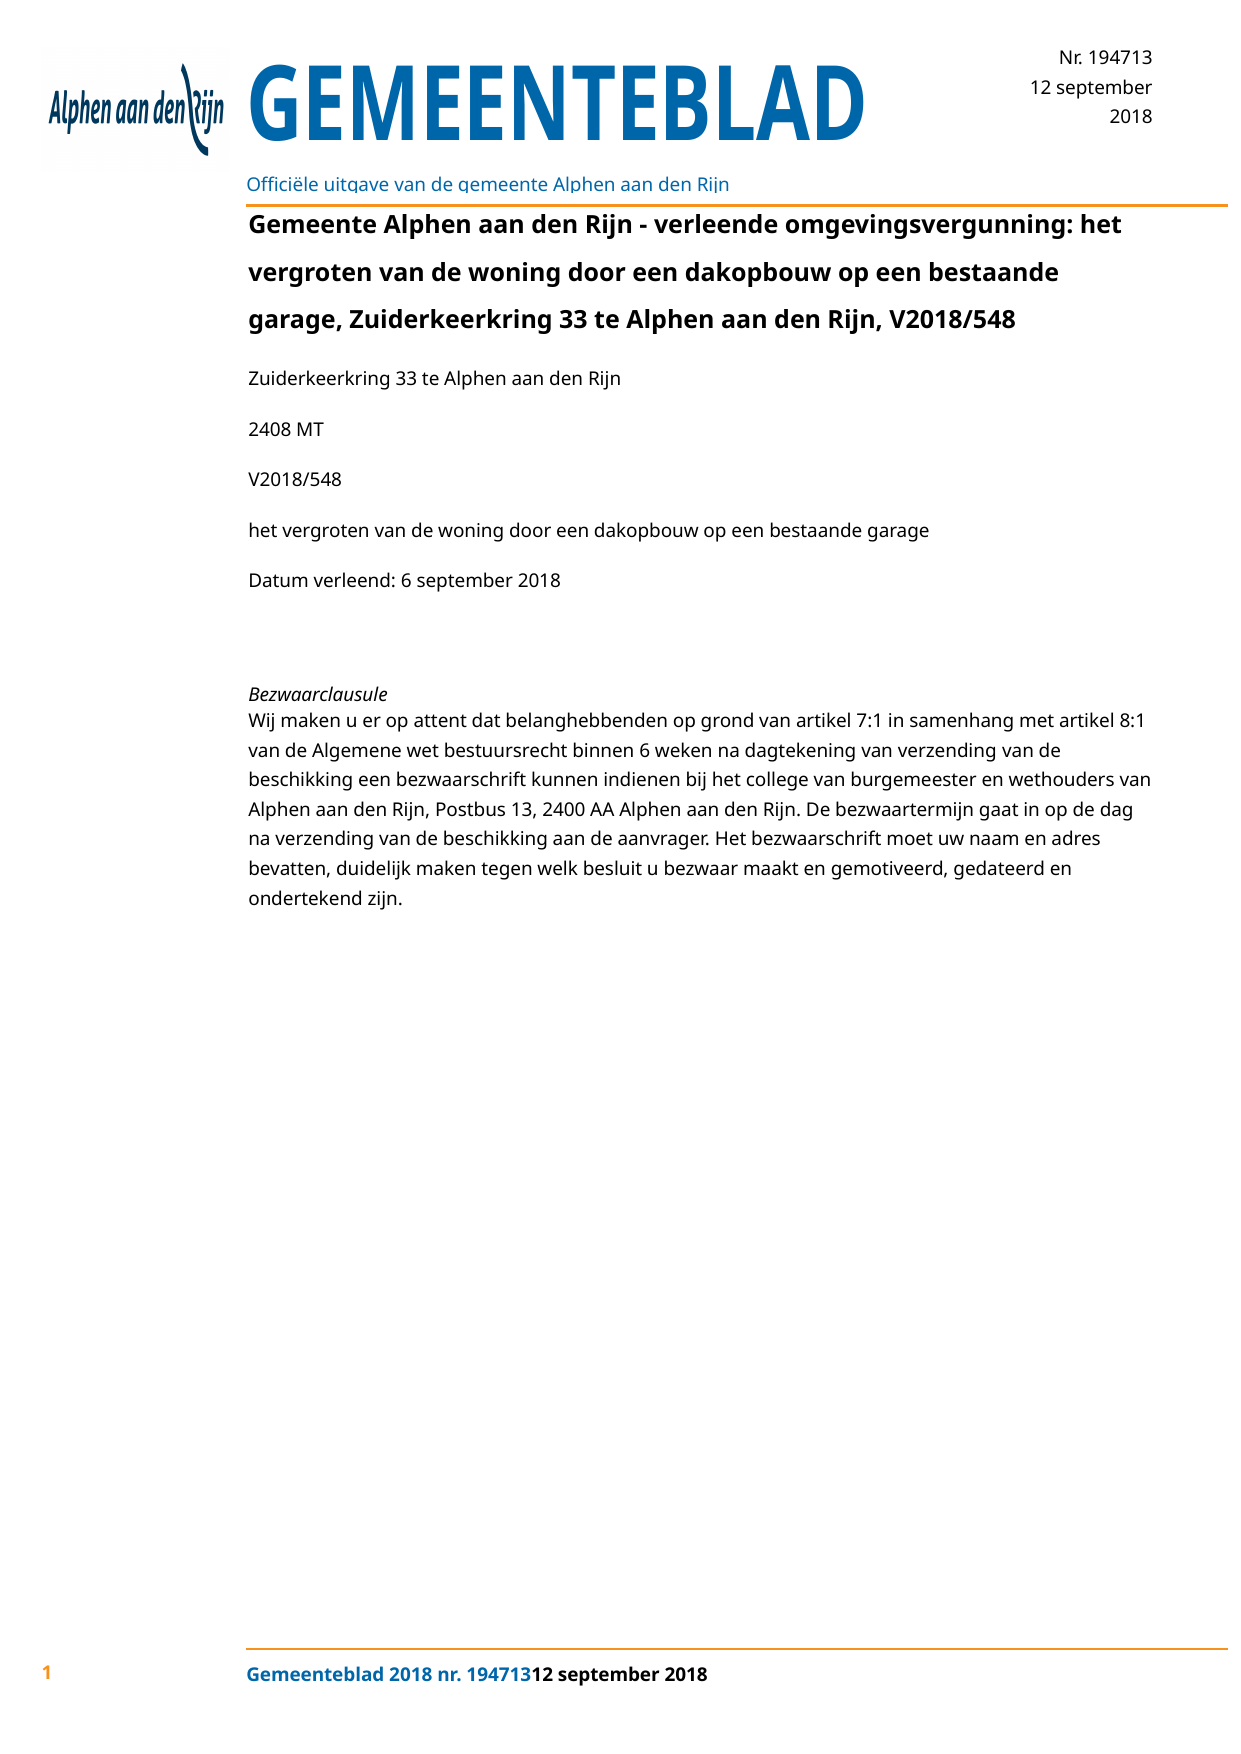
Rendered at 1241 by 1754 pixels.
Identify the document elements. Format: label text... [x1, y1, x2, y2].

text Datum verleend: 6 september 2018 [248, 567, 1152, 593]
text Zuiderkeerkring 33 te Alphen aan den Rijn [248, 366, 1152, 391]
text Wij maken u er op attent dat belanghebbenden op grond van artikel 7:1 in samenhang met artikel 8:1 van de Algemene wet bestuursrecht binnen 6 weken na dagtekening van verzending van de beschikking een bezwaarschrift kunnen indienen bij het college van burgemeester en wethouders van Alphen aan den Rijn, Postbus 13, 2400 AA Alphen aan den Rijn. De bezwaartermijn gaat in op de dag na verzending van de beschikking aan de aanvrager. Het bezwaarschrift moet uw naam en adres bevatten, duidelijk maken tegen welk besluit u bezwaar maakt en gemotiveerd, gedateerd en ondertekend zijn. [248, 707, 1152, 911]
picture [41, 47, 231, 172]
text Gemeente Alphen aan den Rijn - verleende omgevingsvergunning: het vergroten van de woning door een dakopbouw op een bestaande garage, Zuiderkeerkring 33 te Alphen aan den Rijn, V2018/548 [248, 207, 1152, 336]
text het vergroten van de woning door een dakopbouw op een bestaande garage [248, 517, 1152, 542]
text 2408 MT [248, 416, 1152, 442]
text Bezwaarclausule [248, 682, 1152, 707]
text V2018/548 [248, 466, 1152, 492]
